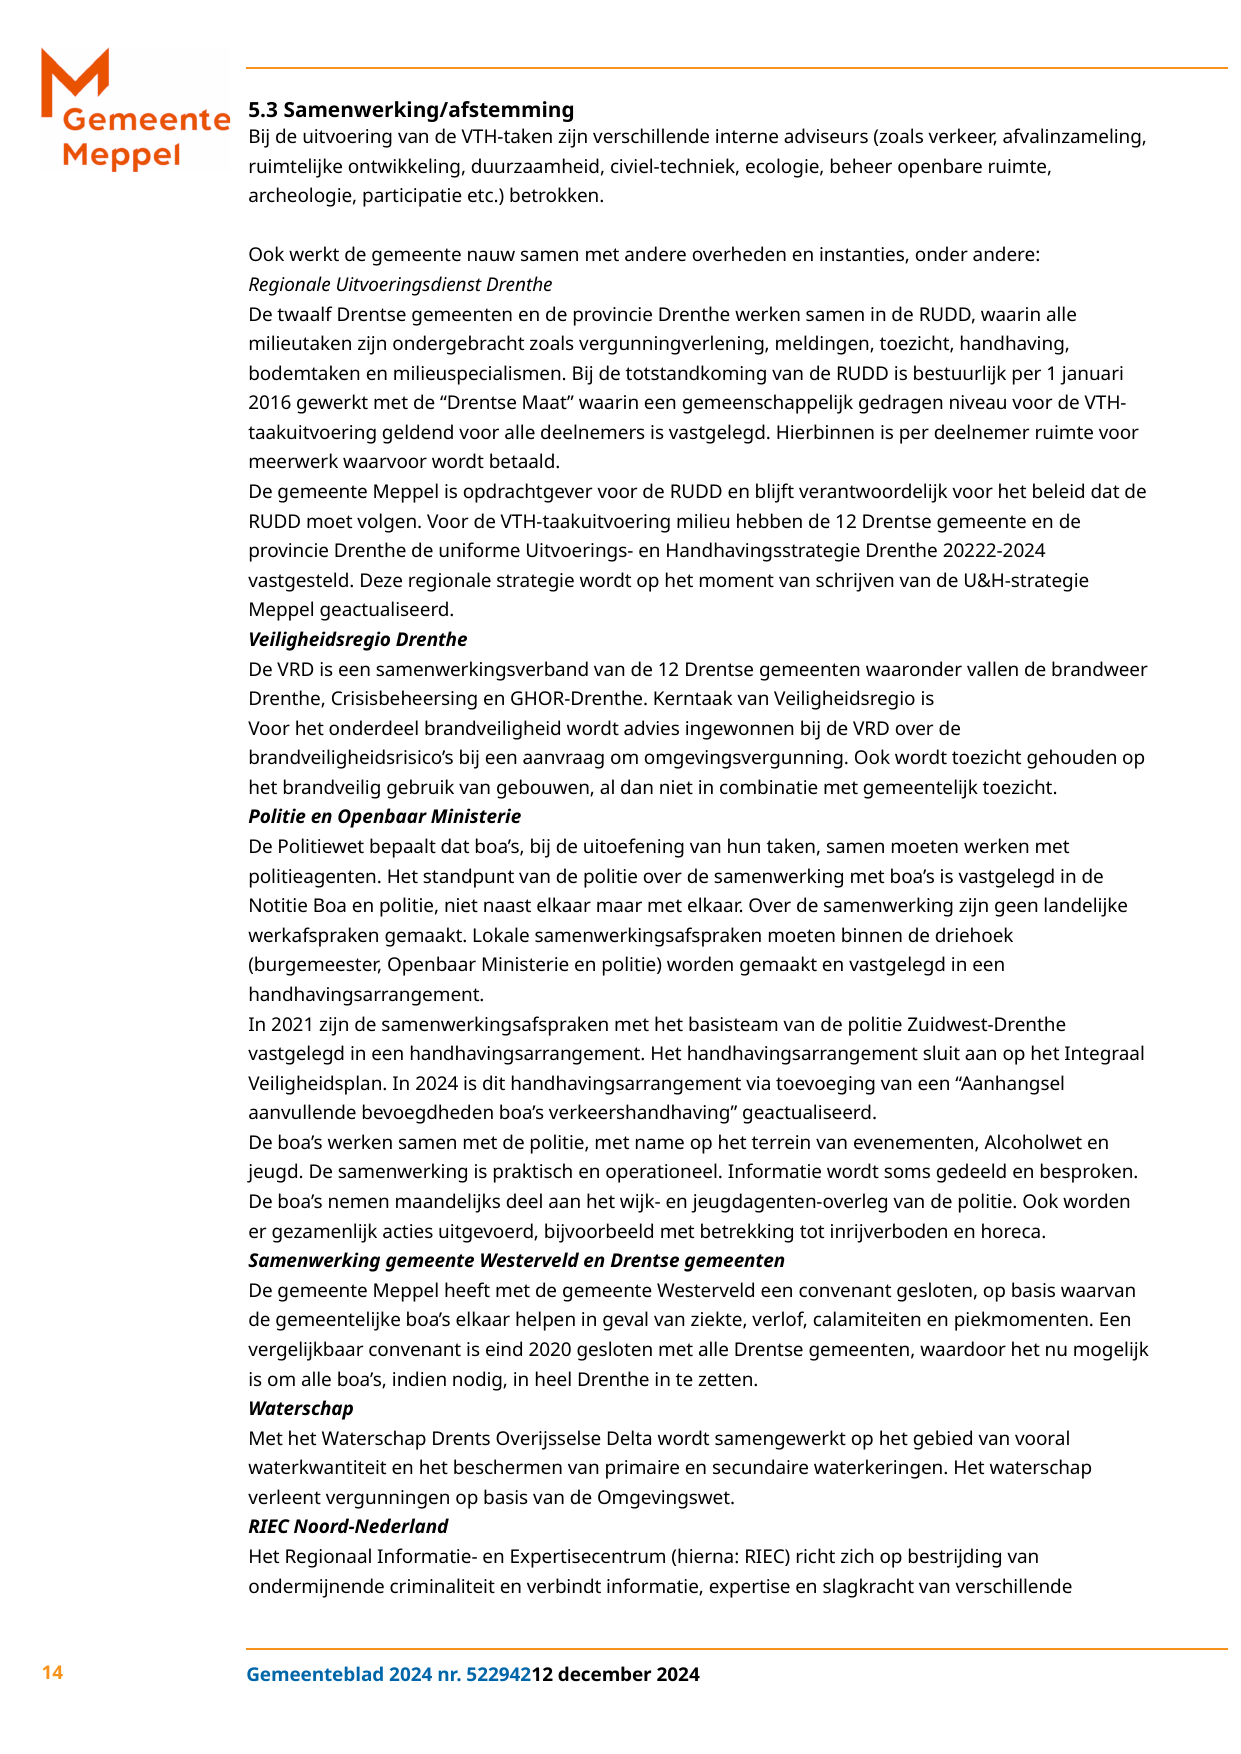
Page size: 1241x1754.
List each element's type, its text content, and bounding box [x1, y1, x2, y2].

text Regionale Uitvoeringsdienst Drenthe [248, 271, 1152, 297]
text RIEC Noord-Nederland [248, 1514, 1152, 1539]
text In 2021 zijn de samenwerkingsafspraken met het basisteam van de politie Zuidwest-Drenthe vastgelegd in een handhavingsarrangement. Het handhavingsarrangement sluit aan op het Integraal Veiligheidsplan. In 2024 is dit handhavingsarrangement via toevoeging van een “Aanhangsel aanvullende bevoegdheden boa’s verkeershandhaving” geactualiseerd. [248, 1011, 1152, 1125]
text De Politiewet bepaalt dat boa’s, bij de uitoefening van hun taken, samen moeten werken met politieagenten. Het standpunt van de politie over de samenwerking met boa’s is vastgelegd in de Notitie Boa en politie, niet naast elkaar maar met elkaar. Over de samenwerking zijn geen landelijke werkafspraken gemaakt. Lokale samenwerkingsafspraken moeten binnen de driehoek (burgemeester, Openbaar Ministerie en politie) worden gemaakt en vastgelegd in een handhavingsarrangement. [248, 833, 1152, 1007]
text De VRD is een samenwerkingsverband van de 12 Drentse gemeenten waaronder vallen de brandweer Drenthe, Crisisbeheersing en GHOR-Drenthe. Kerntaak van Veiligheidsregio is [248, 656, 1152, 711]
text Veiligheidsregio Drenthe [248, 626, 1152, 652]
text Ook werkt de gemeente nauw samen met andere overheden en instanties, onder andere: [248, 242, 1152, 267]
text De boa’s werken samen met de politie, met name op het terrein van evenementen, Alcoholwet en jeugd. De samenwerking is praktisch en operationeel. Informatie wordt soms gedeeld en besproken. De boa’s nemen maandelijks deel aan het wijk- en jeugdagenten-overleg van de politie. Ook worden er gezamenlijk acties uitgevoerd, bijvoorbeeld met betrekking tot inrijverboden en horeca. [248, 1129, 1152, 1243]
text Bij de uitvoering van de VTH-taken zijn verschillende interne adviseurs (zoals verkeer, afvalinzameling, ruimtelijke ontwikkeling, duurzaamheid, civiel-techniek, ecologie, beheer openbare ruimte, archeologie, participatie etc.) betrokken. [248, 123, 1152, 208]
text Met het Waterschap Drents Overijsselse Delta wordt samengewerkt op het gebied van vooral waterkwantiteit en het beschermen van primaire en secundaire waterkeringen. Het waterschap verleent vergunningen op basis van de Omgevingswet. [248, 1425, 1152, 1510]
text Voor het onderdeel brandveiligheid wordt advies ingewonnen bij de VRD over de brandveiligheidsrisico’s bij een aanvraag om omgevingsvergunning. Ook wordt toezicht gehouden op het brandveilig gebruik van gebouwen, al dan niet in combinatie met gemeentelijk toezicht. [248, 715, 1152, 800]
picture [41, 47, 231, 172]
text Het Regionaal Informatie- en Expertisecentrum (hierna: RIEC) richt zich op bestrijding van ondermijnende criminaliteit en verbindt informatie, expertise en slagkracht van verschillende [248, 1543, 1152, 1598]
text De twaalf Drentse gemeenten en de provincie Drenthe werken samen in de RUDD, waarin alle milieutaken zijn ondergebracht zoals vergunningverlening, meldingen, toezicht, handhaving, bodemtaken en milieuspecialismen. Bij de totstandkoming van de RUDD is bestuurlijk per 1 januari 2016 gewerkt met de “Drentse Maat” waarin een gemeenschappelijk gedragen niveau voor de VTH-taakuitvoering geldend voor alle deelnemers is vastgelegd. Hierbinnen is per deelnemer ruimte voor meerwerk waarvoor wordt betaald. [248, 301, 1152, 474]
text De gemeente Meppel is opdrachtgever voor de RUDD en blijft verantwoordelijk voor het beleid dat de RUDD moet volgen. Voor de VTH-taakuitvoering milieu hebben de 12 Drentse gemeente en de provincie Drenthe de uniforme Uitvoerings- en Handhavingsstrategie Drenthe 20222-2024 vastgesteld. Deze regionale strategie wordt op het moment van schrijven van de U&H-strategie Meppel geactualiseerd. [248, 478, 1152, 622]
text Politie en Openbaar Ministerie [248, 804, 1152, 829]
text Waterschap [248, 1395, 1152, 1421]
text 5.3 Samenwerking/afstemming [248, 95, 1152, 123]
text Samenwerking gemeente Westerveld en Drentse gemeenten [248, 1247, 1152, 1273]
text De gemeente Meppel heeft met de gemeente Westerveld een convenant gesloten, op basis waarvan de gemeentelijke boa’s elkaar helpen in geval van ziekte, verlof, calamiteiten en piekmomenten. Een vergelijkbaar convenant is eind 2020 gesloten met alle Drentse gemeenten, waardoor het nu mogelijk is om alle boa’s, indien nodig, in heel Drenthe in te zetten. [248, 1277, 1152, 1391]
